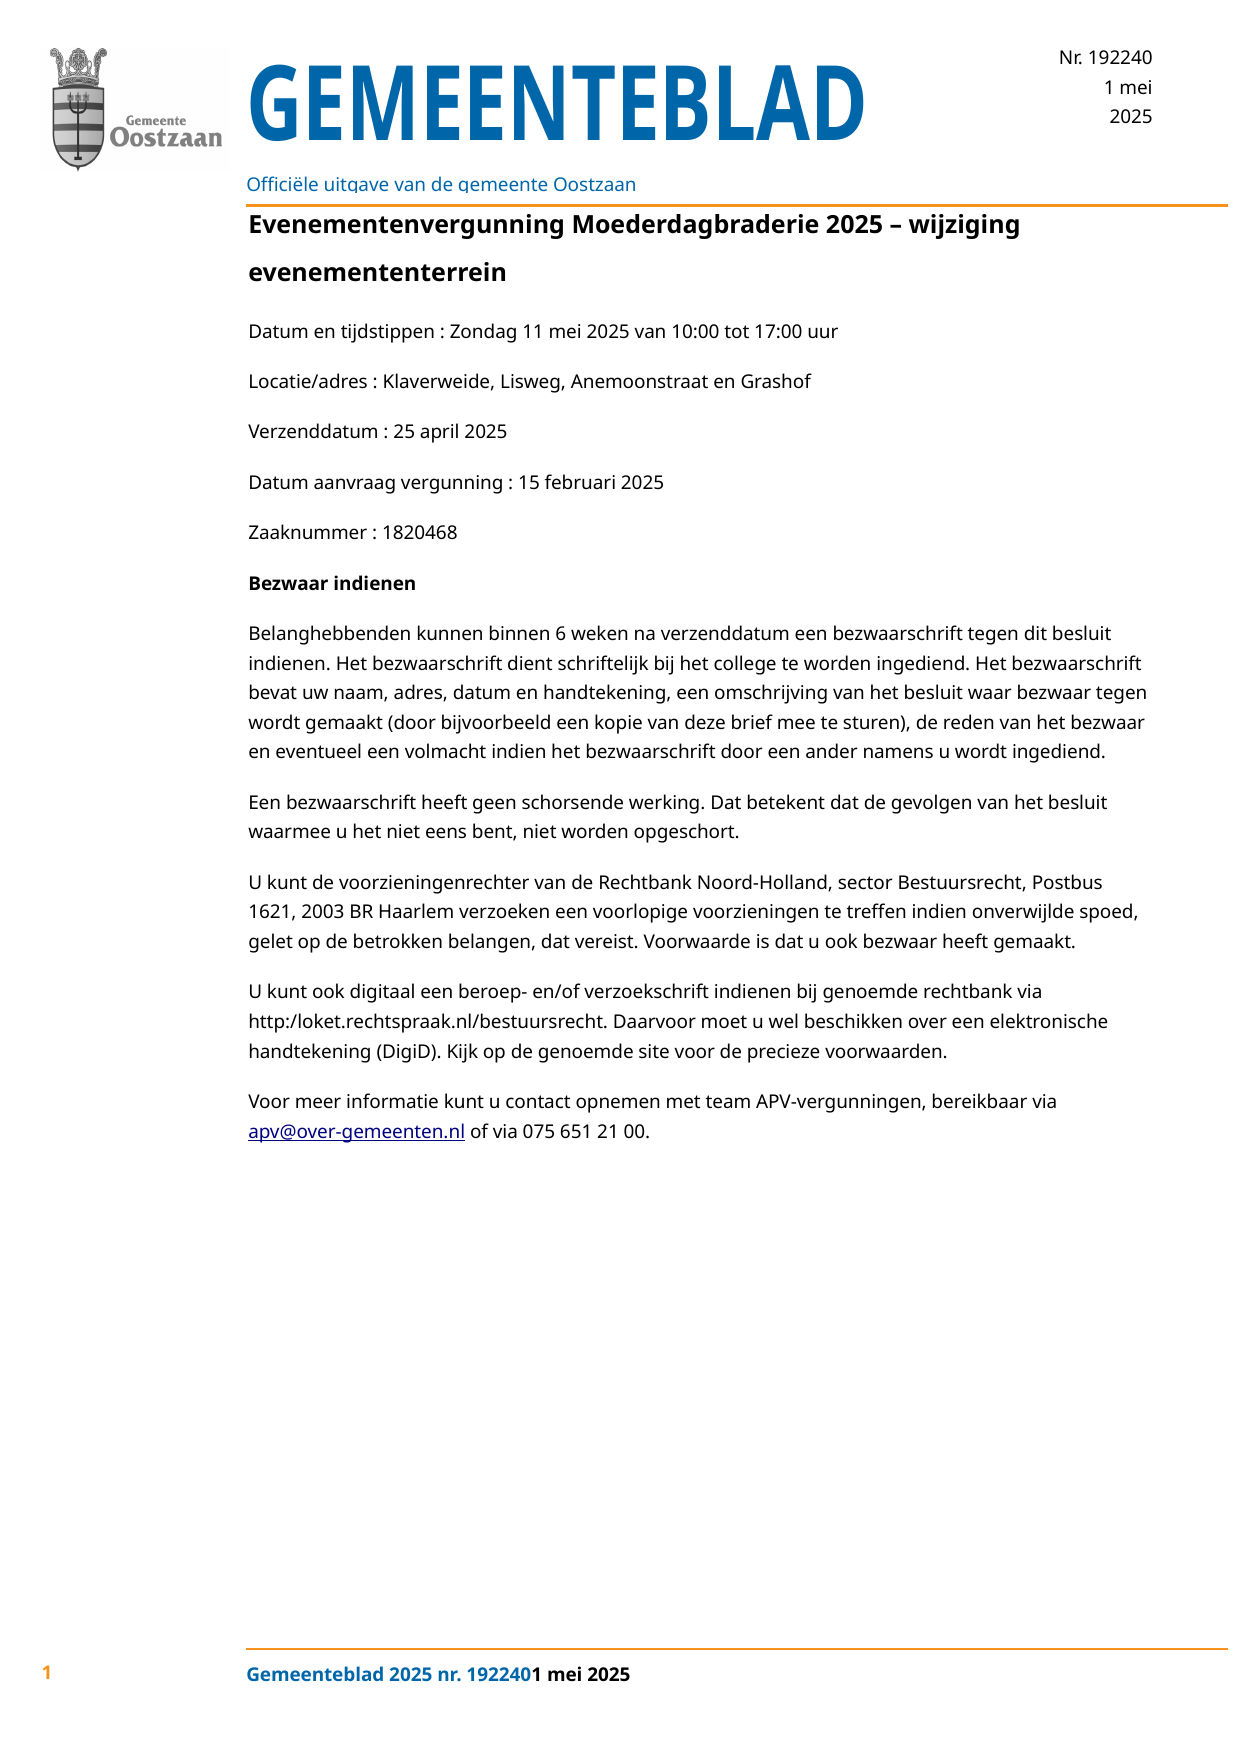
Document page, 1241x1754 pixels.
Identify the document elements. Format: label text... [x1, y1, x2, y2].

text Bezwaar indienen [248, 570, 1152, 596]
text Datum aanvraag vergunning : 15 februari 2025 [248, 469, 1152, 495]
text Een bezwaarschrift heeft geen schorsende werking. Dat betekent dat de gevolgen van het besluit waarmee u het niet eens bent, niet worden opgeschort. [248, 789, 1152, 844]
text Datum en tijdstippen : Zondag 11 mei 2025 van 10:00 tot 17:00 uur [248, 318, 1152, 344]
picture [41, 47, 231, 172]
text Evenementenvergunning Moederdagbraderie 2025 – wijziging evenemententerrein [248, 207, 1152, 288]
text Voor meer informatie kunt u contact opnemen met team APV-vergunningen, bereikbaar via apv@over-gemeenten.nl of via 075 651 21 00. [248, 1088, 1152, 1144]
text U kunt de voorzieningenrechter van de Rechtbank Noord-Holland, sector Bestuursrecht, Postbus 1621, 2003 BR Haarlem verzoeken een voorlopige voorzieningen te treffen indien onverwijlde spoed, gelet op de betrokken belangen, dat vereist. Voorwaarde is dat u ook bezwaar heeft gemaakt. [248, 869, 1152, 954]
text U kunt ook digitaal een beroep- en/of verzoekschrift indienen bij genoemde rechtbank via http:/loket.rechtspraak.nl/bestuursrecht. Daarvoor moet u wel beschikken over een elektronische handtekening (DigiD). Kijk op de genoemde site voor de precieze voorwaarden. [248, 979, 1152, 1064]
text Belanghebbenden kunnen binnen 6 weken na verzenddatum een bezwaarschrift tegen dit besluit indienen. Het bezwaarschrift dient schriftelijk bij het college te worden ingediend. Het bezwaarschrift bevat uw naam, adres, datum en handtekening, een omschrijving van het besluit waar bezwaar tegen wordt gemaakt (door bijvoorbeeld een kopie van deze brief mee te sturen), de reden van het bezwaar en eventueel een volmacht indien het bezwaarschrift door een ander namens u wordt ingediend. [248, 620, 1152, 764]
text Verzenddatum : 25 april 2025 [248, 419, 1152, 444]
text Locatie/adres : Klaverweide, Lisweg, Anemoonstraat en Grashof [248, 368, 1152, 394]
text Zaaknummer : 1820468 [248, 519, 1152, 545]
